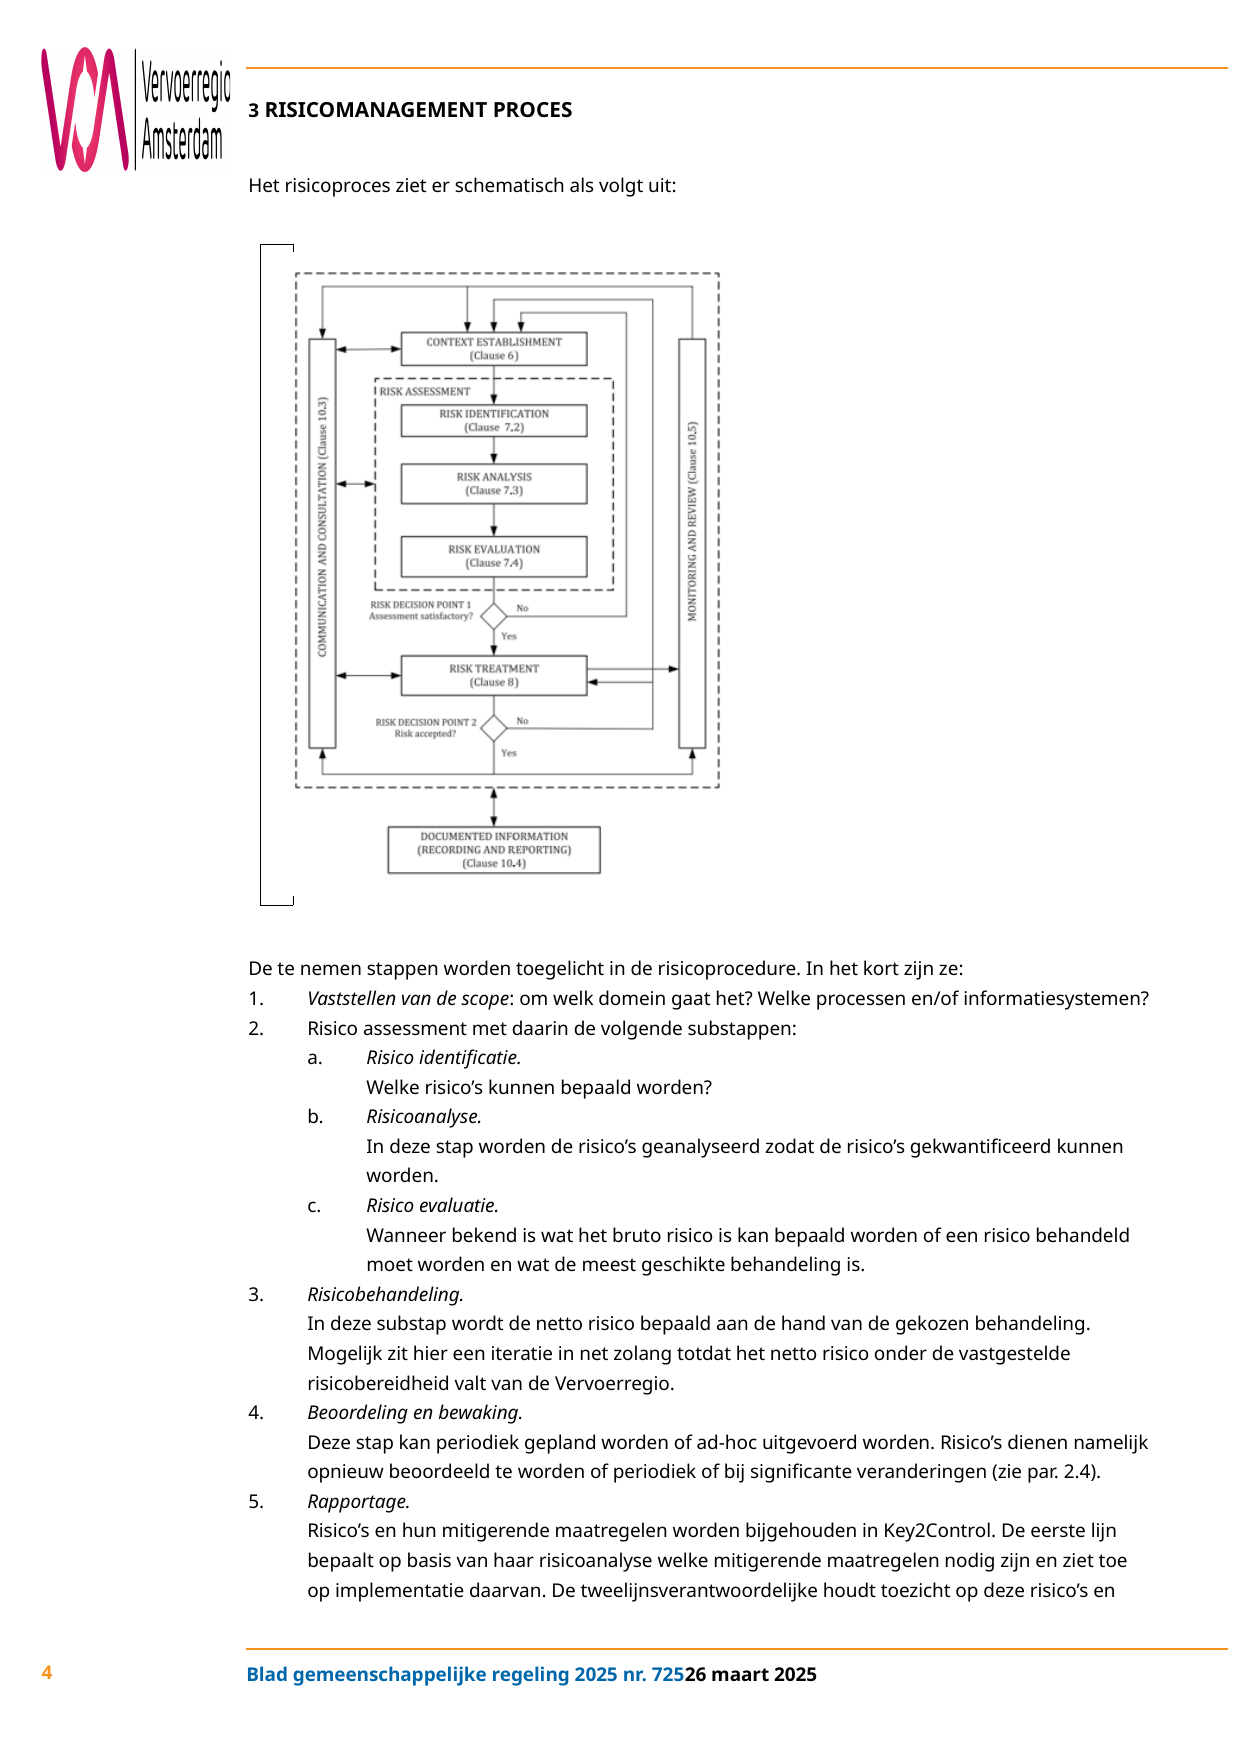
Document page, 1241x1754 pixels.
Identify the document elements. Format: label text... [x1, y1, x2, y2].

list Risico evaluatie. [307, 1192, 1152, 1218]
list Vaststellen van de scope: om welk domein gaat het? Welke processen en/of informatiesystemen? [248, 985, 1152, 1011]
list Welke risico’s kunnen bepaald worden? [307, 1074, 1152, 1099]
list Beoordeling en bewaking. [248, 1399, 1152, 1425]
list Risico assessment met daarin de volgende substappen: [248, 1015, 1152, 1040]
list Wanneer bekend is wat het bruto risico is kan bepaald worden of een risico behandeld moet worden en wat de meest geschikte behandeling is. [307, 1222, 1152, 1277]
picture [41, 47, 231, 172]
text 3 RISICOMANAGEMENT PROCES [248, 95, 1152, 123]
list In deze substap wordt de netto risico bepaald aan de hand van de gekozen behandeling. Mogelijk zit hier een iteratie in net zolang totdat het netto risico onder de vastgestelde risicobereidheid valt van de Vervoerregio. [248, 1311, 1152, 1395]
list In deze stap worden de risico’s geanalyseerd zodat de risico’s gekwantificeerd kunnen worden. [307, 1133, 1152, 1188]
list Deze stap kan periodiek gepland worden of ad-hoc uitgevoerd worden. Risico’s dienen namelijk opnieuw beoordeeld te worden of periodiek of bij significante veranderingen (zie par. 2.4). [248, 1429, 1152, 1484]
list Rapportage. [248, 1488, 1152, 1514]
list Risico identificatie. [307, 1044, 1152, 1070]
list Risico’s en hun mitigerende maatregelen worden bijgehouden in Key2Control. De eerste lijn bepaalt op basis van haar risicoanalyse welke mitigerende maatregelen nodig zijn en ziet toe op implementatie daarvan. De tweelijnsverantwoordelijke houdt toezicht op deze risico’s en [248, 1518, 1152, 1602]
text Het risicoproces ziet er schematisch als volgt uit: [248, 172, 1152, 198]
text De te nemen stappen worden toegelicht in de risicoprocedure. In het kort zijn ze: [248, 956, 1152, 981]
list Risicobehandeling. [248, 1281, 1152, 1307]
picture [268, 252, 795, 896]
list Risicoanalyse. [307, 1103, 1152, 1129]
